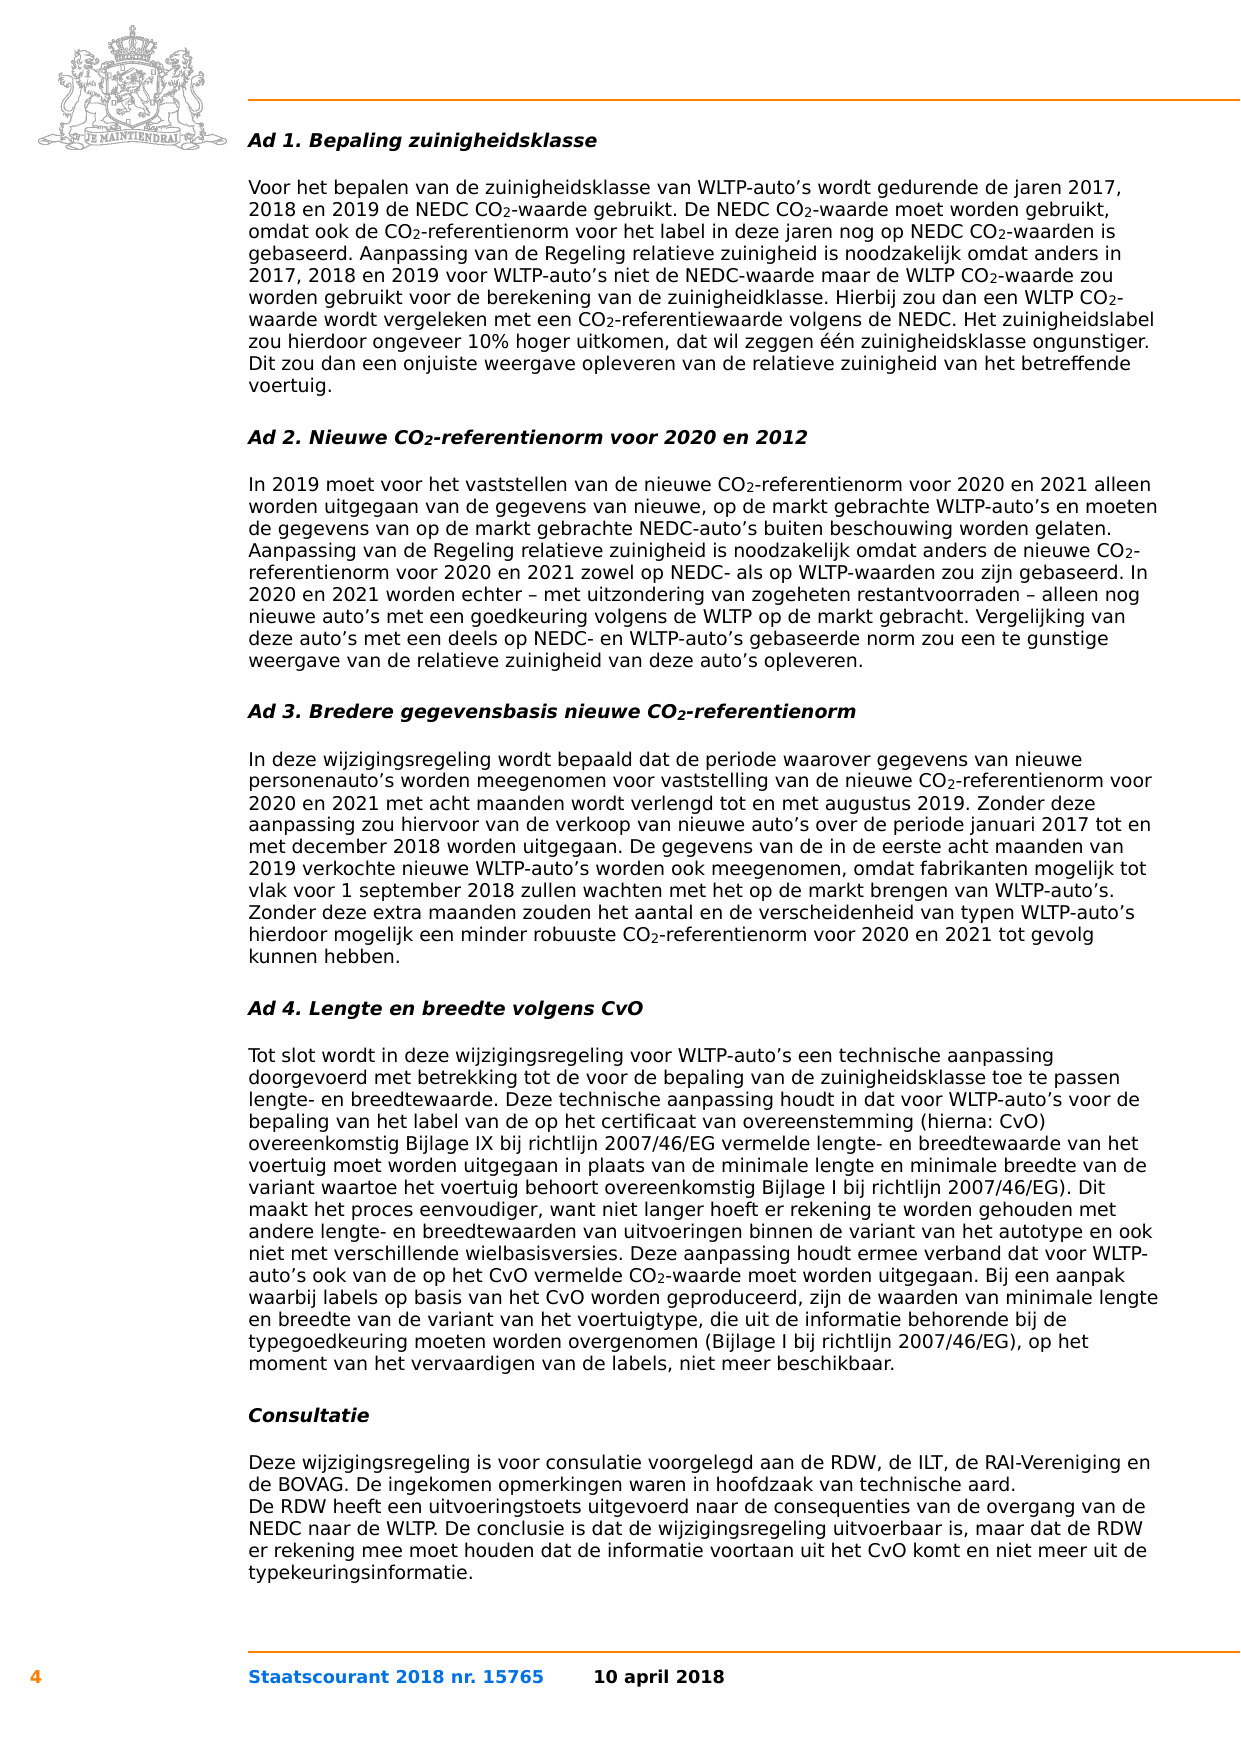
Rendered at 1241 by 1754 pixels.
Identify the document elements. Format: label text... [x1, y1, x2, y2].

subtitle Ad 4. Lengte en breedte volgens CvO [248, 998, 1163, 1020]
text In deze wijzigingsregeling wordt bepaald dat de periode waarover gegevens van nieuwe personenauto’s worden meegenomen voor vaststelling van de nieuwe CO2-referentienorm voor 2020 en 2021 met acht maanden wordt verlengd tot en met augustus 2019. Zonder deze aanpassing zou hiervoor van de verkoop van nieuwe auto’s over de periode januari 2017 tot en met december 2018 worden uitgegaan. De gegevens van de in de eerste acht maanden van 2019 verkochte nieuwe WLTP-auto’s worden ook meegenomen, omdat fabrikanten mogelijk tot vlak voor 1 september 2018 zullen wachten met het op de markt brengen van WLTP-auto’s. Zonder deze extra maanden zouden het aantal en de verscheidenheid van typen WLTP-auto’s hierdoor mogelijk een minder robuuste CO2-referentienorm voor 2020 en 2021 tot gevolg kunnen hebben. [248, 748, 1163, 968]
text Voor het bepalen van de zuinigheidsklasse van WLTP-auto’s wordt gedurende de jaren 2017, 2018 en 2019 de NEDC CO2-waarde gebruikt. De NEDC CO2-waarde moet worden gebruikt, omdat ook de CO2-referentienorm voor het label in deze jaren nog op NEDC CO2-waarden is gebaseerd. Aanpassing van de Regeling relatieve zuinigheid is noodzakelijk omdat anders in 2017, 2018 en 2019 voor WLTP-auto’s niet de NEDC-waarde maar de WLTP CO2-waarde zou worden gebruikt voor de berekening van de zuinigheidklasse. Hierbij zou dan een WLTP CO2-waarde wordt vergeleken met een CO2-referentiewaarde volgens de NEDC. Het zuinigheidslabel zou hierdoor ongeveer 10% hoger uitkomen, dat wil zeggen één zuinigheidsklasse ongunstiger. Dit zou dan een onjuiste weergave opleveren van de relatieve zuinigheid van het betreffende voertuig. [248, 177, 1163, 397]
subtitle Consultatie [248, 1405, 1163, 1427]
subtitle Ad 2. Nieuwe CO2-referentienorm voor 2020 en 2012 [248, 427, 1163, 449]
text Deze wijzigingsregeling is voor consulatie voorgelegd aan de RDW, de ILT, de RAI-Vereniging en de BOVAG. De ingekomen opmerkingen waren in hoofdzaak van technische aard. [248, 1452, 1163, 1496]
subtitle Ad 3. Bredere gegevensbasis nieuwe CO2-referentienorm [248, 701, 1163, 723]
subtitle Ad 1. Bepaling zuinigheidsklasse [248, 130, 1163, 152]
text In 2019 moet voor het vaststellen van de nieuwe CO2-referentienorm voor 2020 en 2021 alleen worden uitgegaan van de gegevens van nieuwe, op de markt gebrachte WLTP-auto’s en moeten de gegevens van op de markt gebrachte NEDC-auto’s buiten beschouwing worden gelaten. Aanpassing van de Regeling relatieve zuinigheid is noodzakelijk omdat anders de nieuwe CO2-referentienorm voor 2020 en 2021 zowel op NEDC- als op WLTP-waarden zou zijn gebaseerd. In 2020 en 2021 worden echter – met uitzondering van zogeheten restantvoorraden – alleen nog nieuwe auto’s met een goedkeuring volgens de WLTP op de markt gebracht. Vergelijking van deze auto’s met een deels op NEDC- en WLTP-auto’s gebaseerde norm zou een te gunstige weergave van de relatieve zuinigheid van deze auto’s opleveren. [248, 474, 1163, 671]
picture [38, 25, 227, 150]
text De RDW heeft een uitvoeringstoets uitgevoerd naar de consequenties van de overgang van de NEDC naar de WLTP. De conclusie is dat de wijzigingsregeling uitvoerbaar is, maar dat de RDW er rekening mee moet houden dat de informatie voortaan uit het CvO komt en niet meer uit de typekeuringsinformatie. [248, 1496, 1163, 1584]
text Tot slot wordt in deze wijzigingsregeling voor WLTP-auto’s een technische aanpassing doorgevoerd met betrekking tot de voor de bepaling van de zuinigheidsklasse toe te passen lengte- en breedtewaarde. Deze technische aanpassing houdt in dat voor WLTP-auto’s voor de bepaling van het label van de op het certificaat van overeenstemming (hierna: CvO) overeenkomstig Bijlage IX bij richtlijn 2007/46/EG vermelde lengte- en breedtewaarde van het voertuig moet worden uitgegaan in plaats van de minimale lengte en minimale breedte van de variant waartoe het voertuig behoort overeenkomstig Bijlage I bij richtlijn 2007/46/EG). Dit maakt het proces eenvoudiger, want niet langer hoeft er rekening te worden gehouden met andere lengte- en breedtewaarden van uitvoeringen binnen de variant van het autotype en ook niet met verschillende wielbasisversies. Deze aanpassing houdt ermee verband dat voor WLTP-auto’s ook van de op het CvO vermelde CO2-waarde moet worden uitgegaan. Bij een aanpak waarbij labels op basis van het CvO worden geproduceerd, zijn de waarden van minimale lengte en breedte van de variant van het voertuigtype, die uit de informatie behorende bij de typegoedkeuring moeten worden overgenomen (Bijlage I bij richtlijn 2007/46/EG), op het moment van het vervaardigen van de labels, niet meer beschikbaar. [248, 1045, 1163, 1375]
